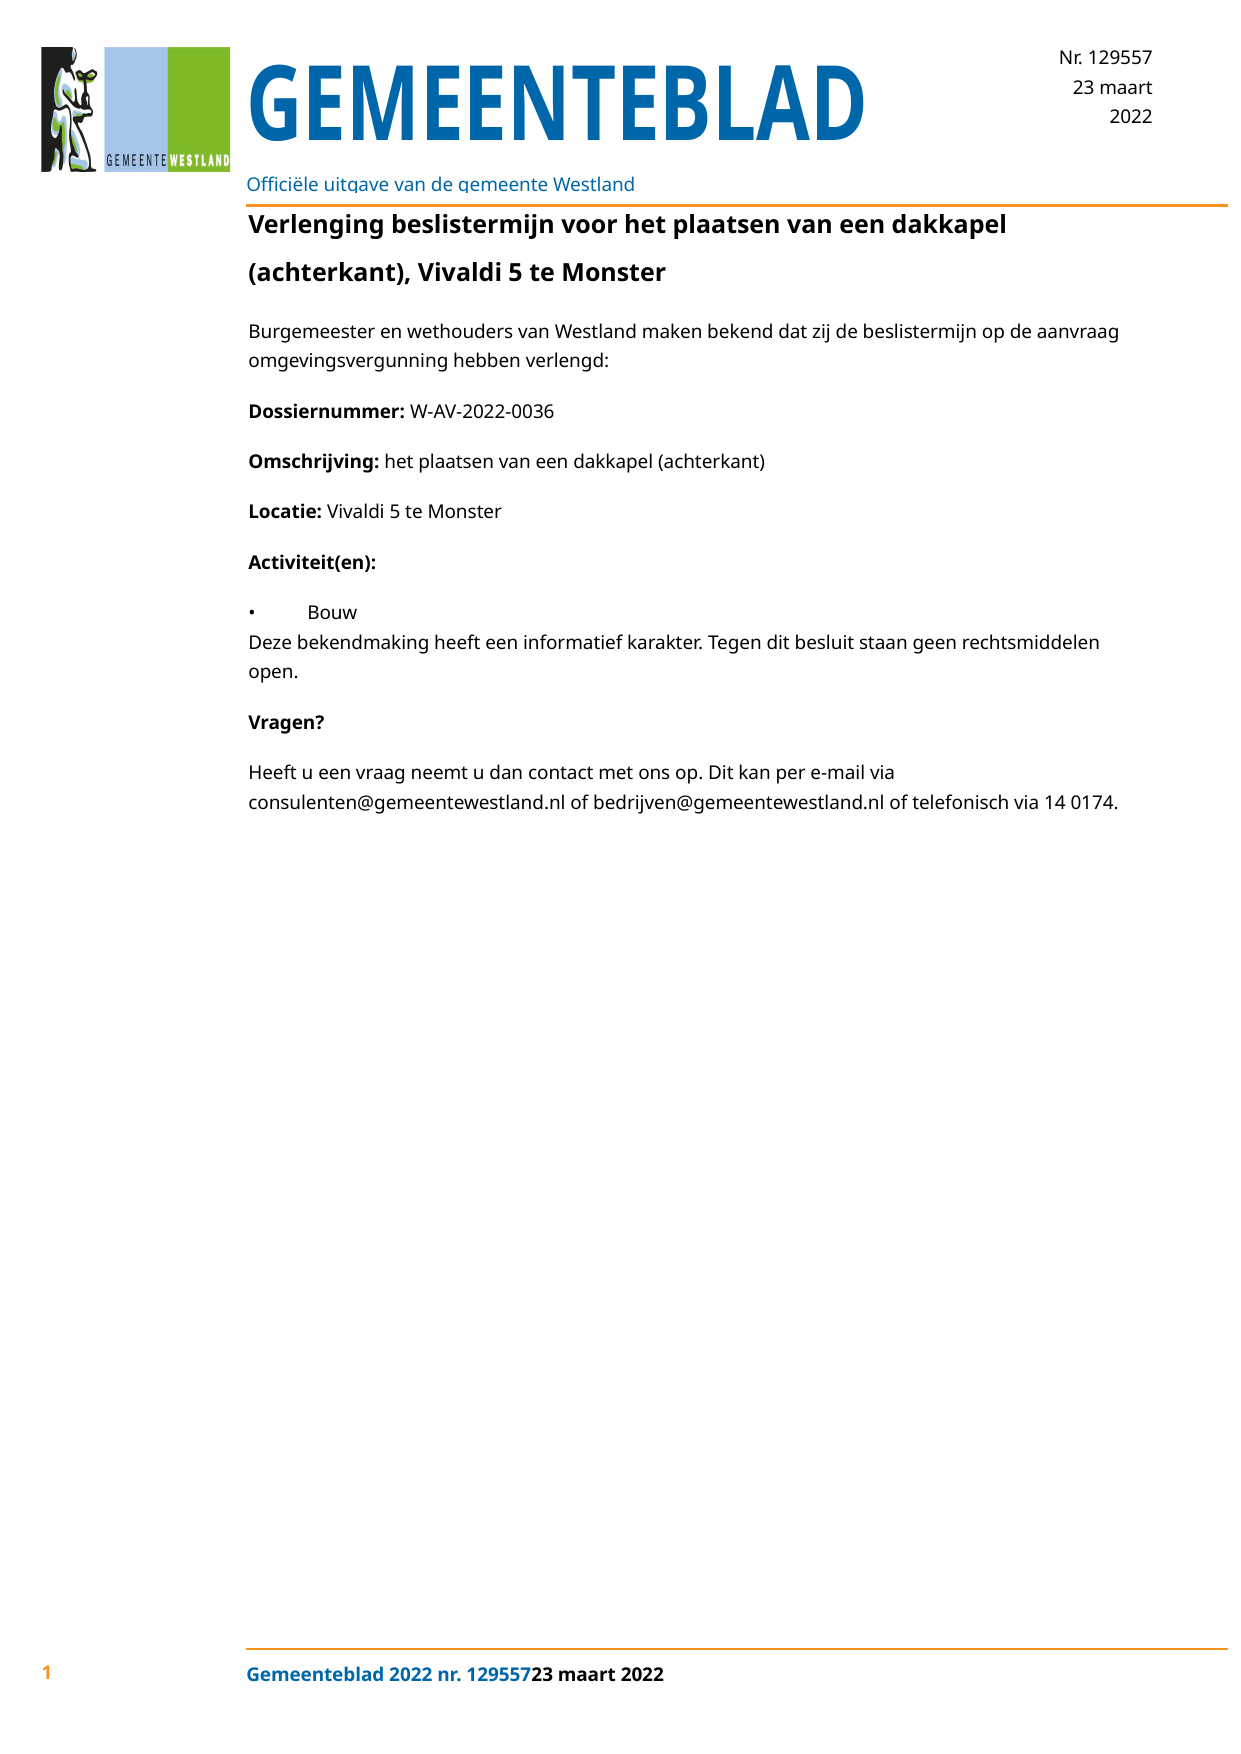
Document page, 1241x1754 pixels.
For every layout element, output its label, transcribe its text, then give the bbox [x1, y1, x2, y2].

text Omschrijving: het plaatsen van een dakkapel (achterkant) [248, 448, 1152, 474]
text Locatie: Vivaldi 5 te Monster [248, 499, 1152, 524]
text Dossiernummer: W-AV-2022-0036 [248, 398, 1152, 424]
text Activiteit(en): [248, 549, 1152, 575]
text Heeft u een vraag neemt u dan contact met ons op. Dit kan per e-mail via consulenten@gemeentewestland.nl of bedrijven@gemeentewestland.nl of telefonisch via 14 0174. [248, 759, 1152, 815]
text Deze bekendmaking heeft een informatief karakter. Tegen dit besluit staan geen rechtsmiddelen open. [248, 629, 1152, 684]
text Verlenging beslistermijn voor het plaatsen van een dakkapel (achterkant), Vivaldi 5 te Monster [248, 207, 1152, 288]
text Burgemeester en wethouders van Westland maken bekend dat zij de beslistermijn op de aanvraag omgevingsvergunning hebben verlengd: [248, 318, 1152, 373]
list Bouw [248, 599, 1152, 625]
text Vragen? [248, 709, 1152, 735]
picture [41, 47, 231, 172]
